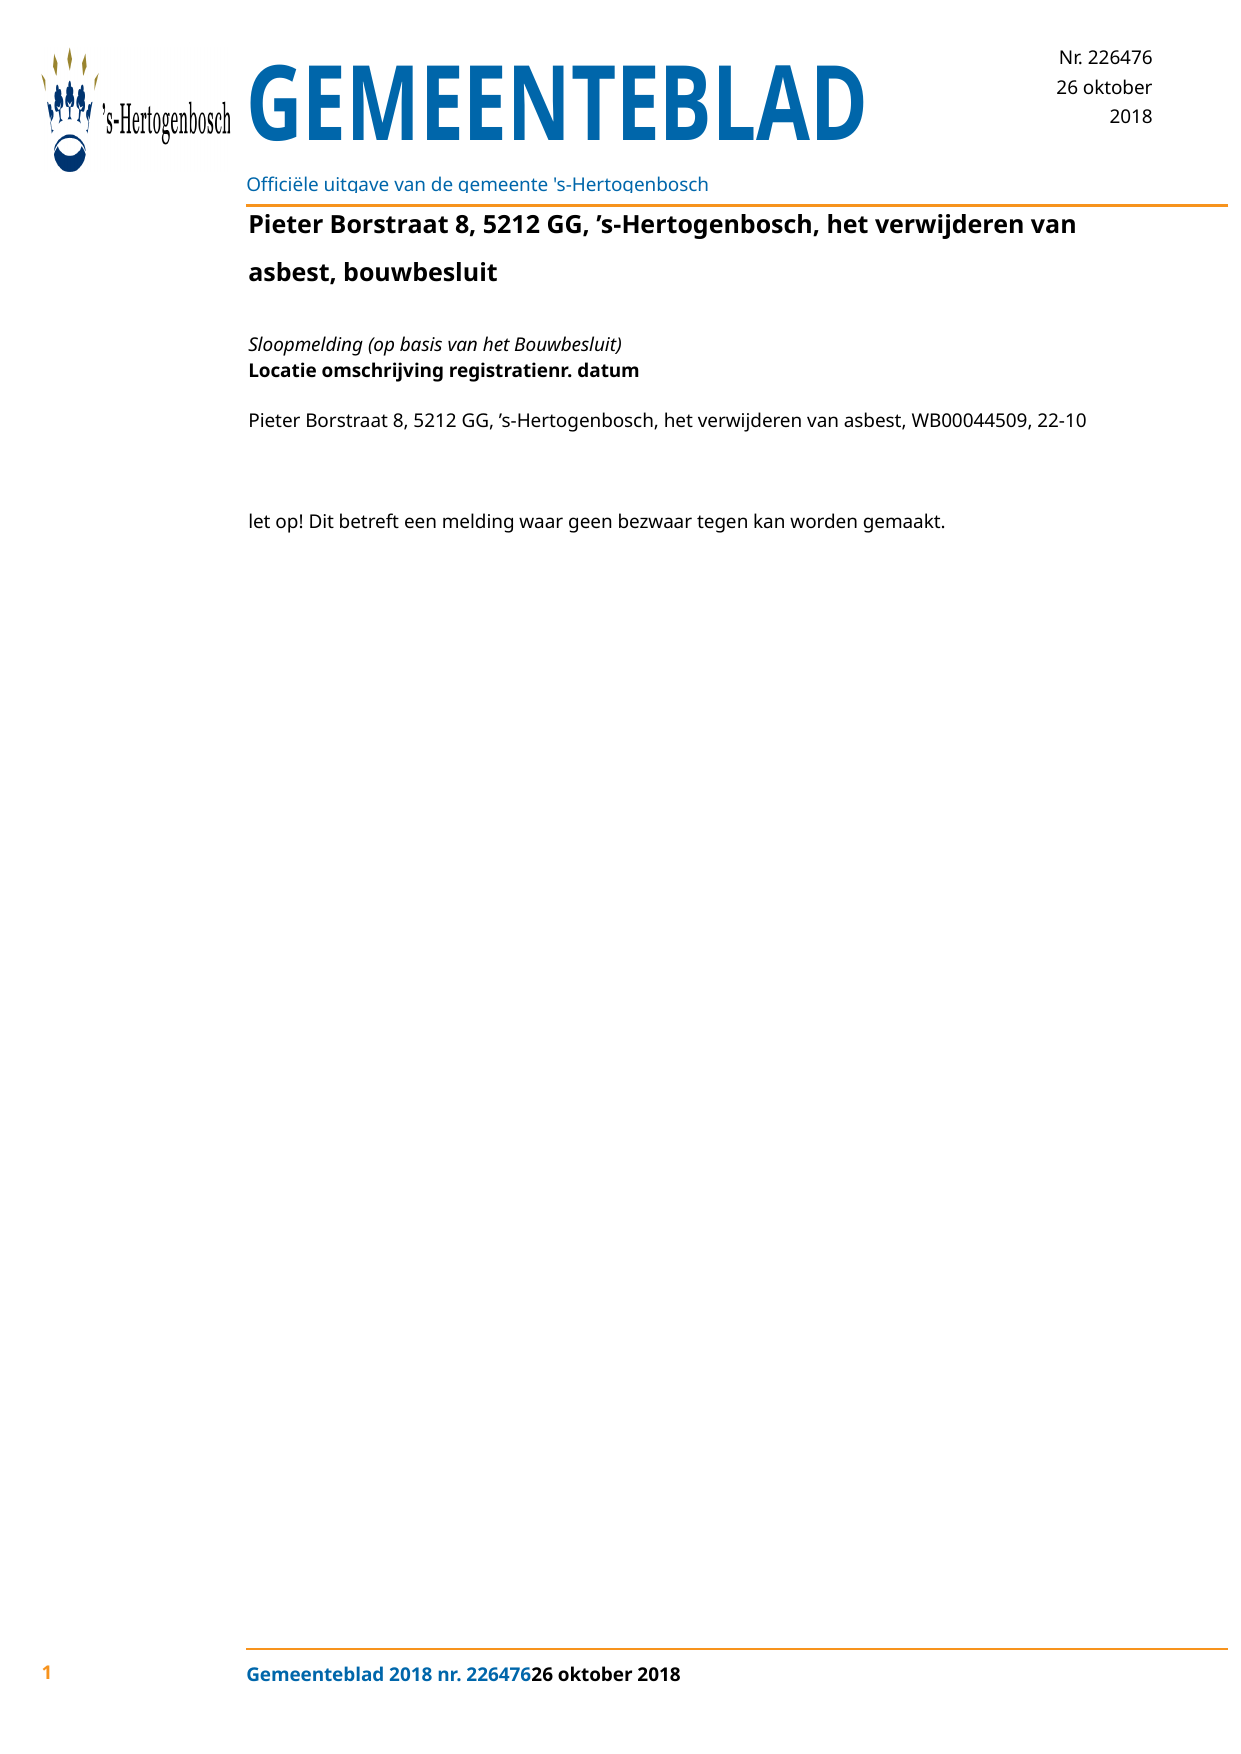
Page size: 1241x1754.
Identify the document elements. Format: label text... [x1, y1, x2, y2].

text Sloopmelding (op basis van het Bouwbesluit) [248, 331, 1152, 357]
text Pieter Borstraat 8, 5212 GG, ’s-Hertogenbosch, het verwijderen van asbest, WB00044509, 22-10 [248, 408, 1152, 433]
text Locatie omschrijving registratienr. datum [248, 357, 1152, 383]
text Pieter Borstraat 8, 5212 GG, ’s-Hertogenbosch, het verwijderen van asbest, bouwbesluit [248, 207, 1152, 288]
text let op! Dit betreft een melding waar geen bezwaar tegen kan worden gemaakt. [248, 508, 1152, 534]
picture [41, 47, 231, 172]
